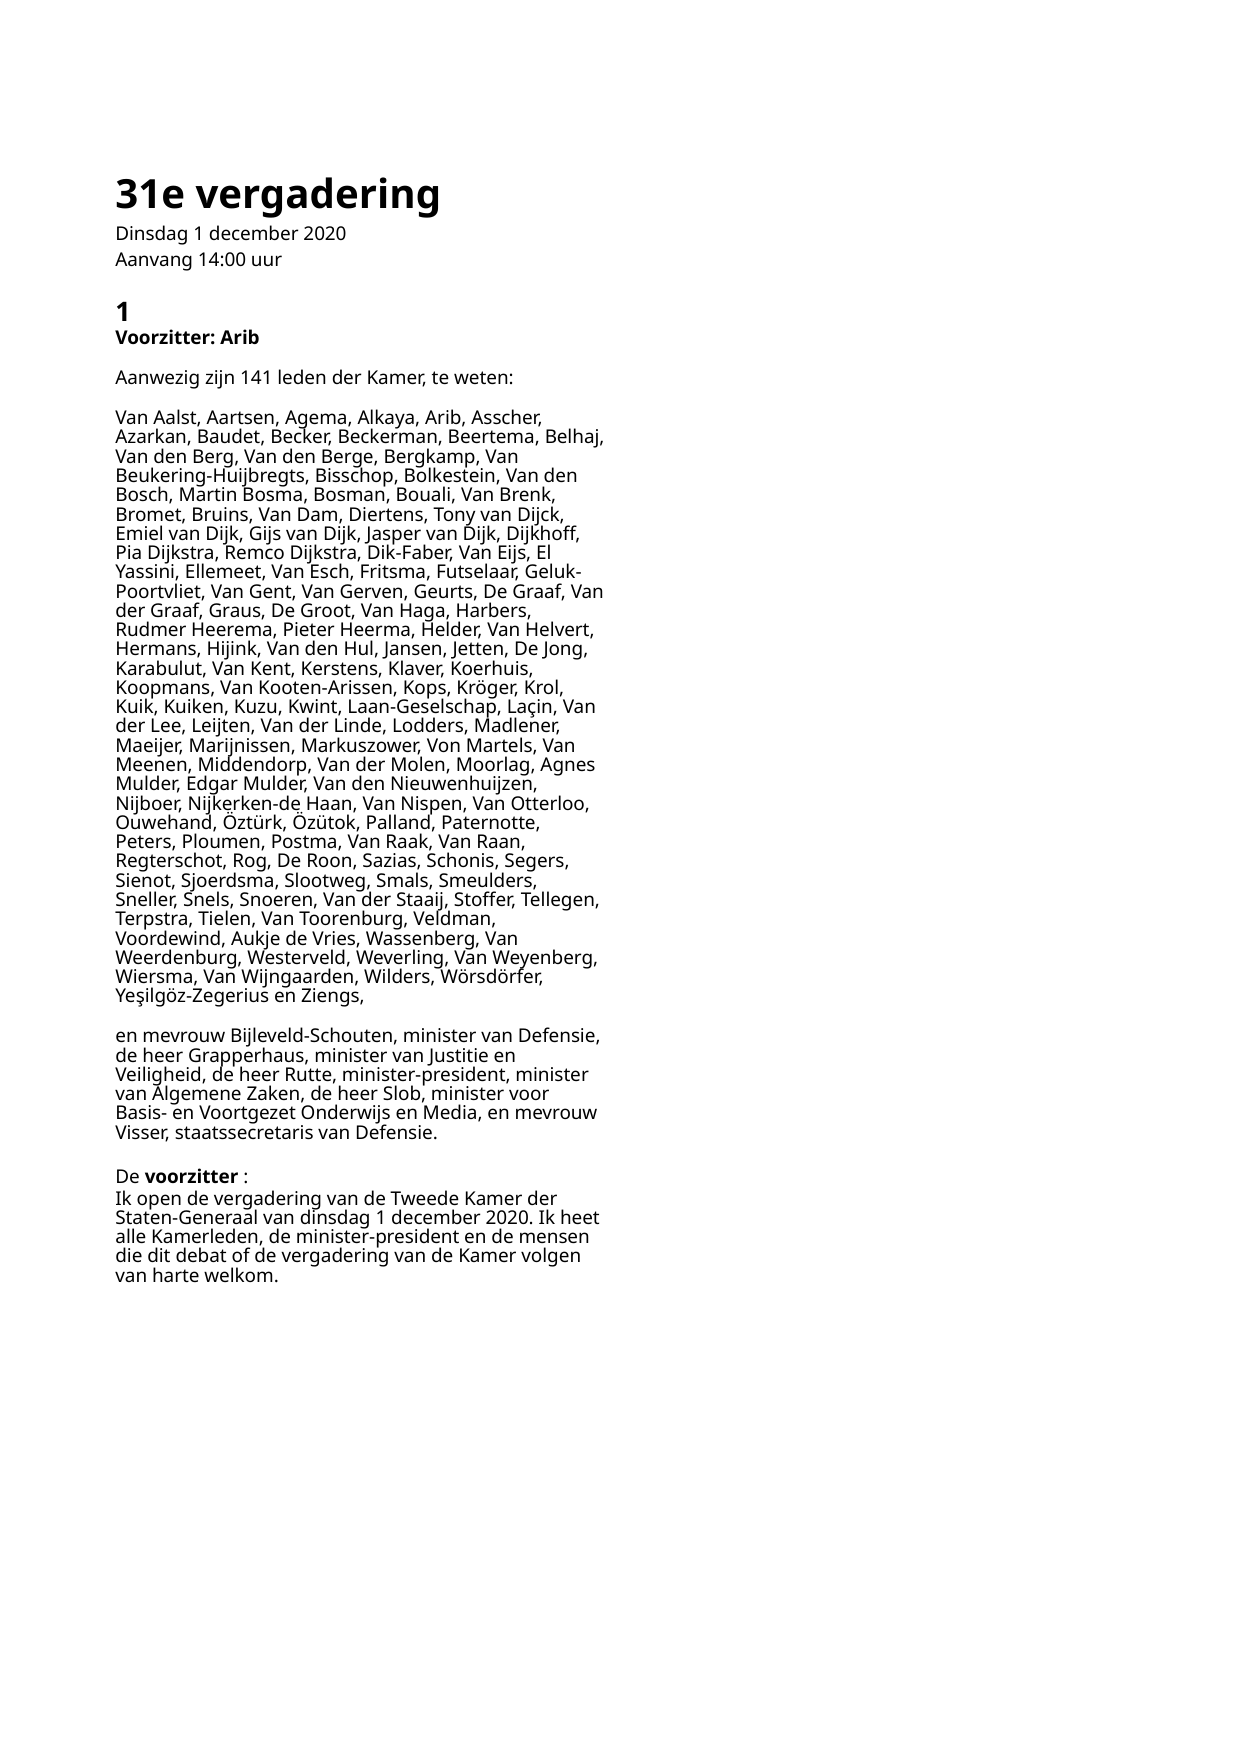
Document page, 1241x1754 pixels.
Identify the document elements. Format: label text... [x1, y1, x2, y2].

text 31e vergadering [115, 165, 605, 220]
text De voorzitter : [115, 1164, 605, 1189]
text Dinsdag 1 december 2020 [115, 220, 605, 246]
text 1 [115, 292, 605, 329]
text Aanvang 14:00 uur [115, 246, 605, 272]
text Aanwezig zijn 141 leden der Kamer, te weten: [115, 369, 605, 388]
text en mevrouw Bijleveld-Schouten, minister van Defensie, de heer Grapperhaus, minister van Justitie en Veiligheid, de heer Rutte, minister-president, minister van Algemene Zaken, de heer Slob, minister voor Basis- en Voortgezet Onderwijs en Media, en mevrouw Visser, staatssecretaris van Defensie. [115, 1027, 605, 1143]
text Voorzitter: Arib [115, 329, 605, 348]
text Ik open de vergadering van de Tweede Kamer der Staten-Generaal van dinsdag 1 december 2020. Ik heet alle Kamerleden, de minister-president en de mensen die dit debat of de vergadering van de Kamer volgen van harte welkom. [115, 1189, 605, 1286]
text Van Aalst, Aartsen, Agema, Alkaya, Arib, Asscher, Azarkan, Baudet, Becker, Beckerman, Beertema, Belhaj, Van den Berg, Van den Berge, Bergkamp, Van Beukering-Huijbregts, Bisschop, Bolkestein, Van den Bosch, Martin Bosma, Bosman, Bouali, Van Brenk, Bromet, Bruins, Van Dam, Diertens, Tony van Dijck, Emiel van Dijk, Gijs van Dijk, Jasper van Dijk, Dijkhoff, Pia Dijkstra, Remco Dijkstra, Dik-Faber, Van Eijs, El Yassini, Ellemeet, Van Esch, Fritsma, Futselaar, Geluk-Poortvliet, Van Gent, Van Gerven, Geurts, De Graaf, Van der Graaf, Graus, De Groot, Van Haga, Harbers, Rudmer Heerema, Pieter Heerma, Helder, Van Helvert, Hermans, Hijink, Van den Hul, Jansen, Jetten, De Jong, Karabulut, Van Kent, Kerstens, Klaver, Koerhuis, Koopmans, Van Kooten-Arissen, Kops, Kröger, Krol, Kuik, Kuiken, Kuzu, Kwint, Laan-Geselschap, Laçin, Van der Lee, Leijten, Van der Linde, Lodders, Madlener, Maeijer, Marijnissen, Markuszower, Von Martels, Van Meenen, Middendorp, Van der Molen, Moorlag, Agnes Mulder, Edgar Mulder, Van den Nieuwenhuijzen, Nijboer, Nijkerken-de Haan, Van Nispen, Van Otterloo, Ouwehand, Öztürk, Özütok, Palland, Paternotte, Peters, Ploumen, Postma, Van Raak, Van Raan, Regterschot, Rog, De Roon, Sazias, Schonis, Segers, Sienot, Sjoerdsma, Slootweg, Smals, Smeulders, Sneller, Snels, Snoeren, Van der Staaij, Stoffer, Tellegen, Terpstra, Tielen, Van Toorenburg, Veldman, Voordewind, Aukje de Vries, Wassenberg, Van Weerdenburg, Westerveld, Weverling, Van Weyenberg, Wiersma, Van Wijngaarden, Wilders, Wörsdörfer, Yeşilgöz-Zegerius en Ziengs, [115, 409, 605, 1007]
